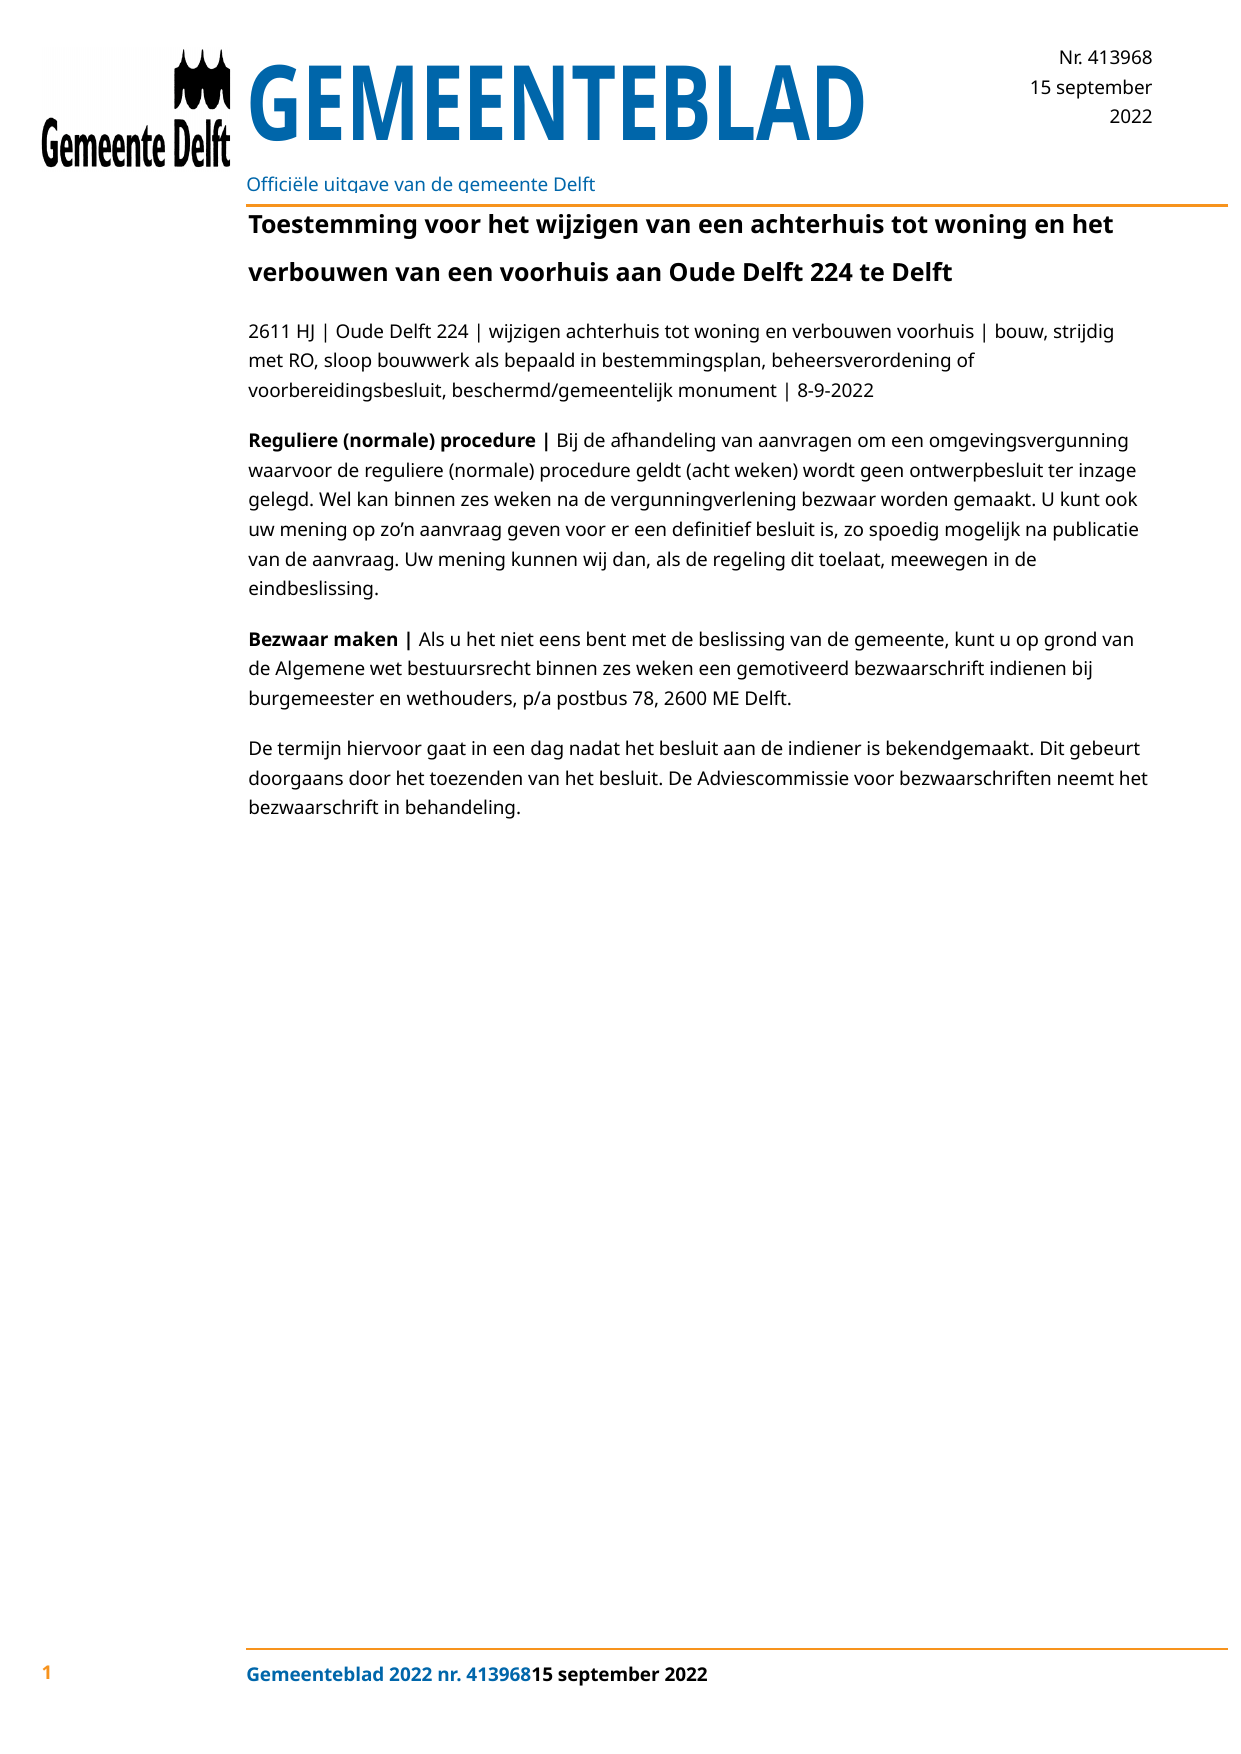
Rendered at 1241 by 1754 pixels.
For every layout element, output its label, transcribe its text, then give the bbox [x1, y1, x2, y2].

text 2611 HJ | Oude Delft 224 | wijzigen achterhuis tot woning en verbouwen voorhuis | bouw, strijdig met RO, sloop bouwwerk als bepaald in bestemmingsplan, beheersverordening of voorbereidingsbesluit, beschermd/gemeentelijk monument | 8-9-2022 [248, 318, 1152, 403]
picture [41, 47, 231, 172]
text Reguliere (normale) procedure | Bij de afhandeling van aanvragen om een omgevingsvergunning waarvoor de reguliere (normale) procedure geldt (acht weken) wordt geen ontwerpbesluit ter inzage gelegd. Wel kan binnen zes weken na de vergunningverlening bezwaar worden gemaakt. U kunt ook uw mening op zo’n aanvraag geven voor er een definitief besluit is, zo spoedig mogelijk na publicatie van de aanvraag. Uw mening kunnen wij dan, als de regeling dit toelaat, meewegen in de eindbeslissing. [248, 427, 1152, 601]
text Toestemming voor het wijzigen van een achterhuis tot woning en het verbouwen van een voorhuis aan Oude Delft 224 te Delft [248, 207, 1152, 288]
text De termijn hiervoor gaat in een dag nadat het besluit aan de indiener is bekendgemaakt. Dit gebeurt doorgaans door het toezenden van het besluit. De Adviescommissie voor bezwaarschriften neemt het bezwaarschrift in behandeling. [248, 735, 1152, 820]
text Bezwaar maken | Als u het niet eens bent met de beslissing van de gemeente, kunt u op grond van de Algemene wet bestuursrecht binnen zes weken een gemotiveerd bezwaarschrift indienen bij burgemeester en wethouders, p/a postbus 78, 2600 ME Delft. [248, 626, 1152, 711]
